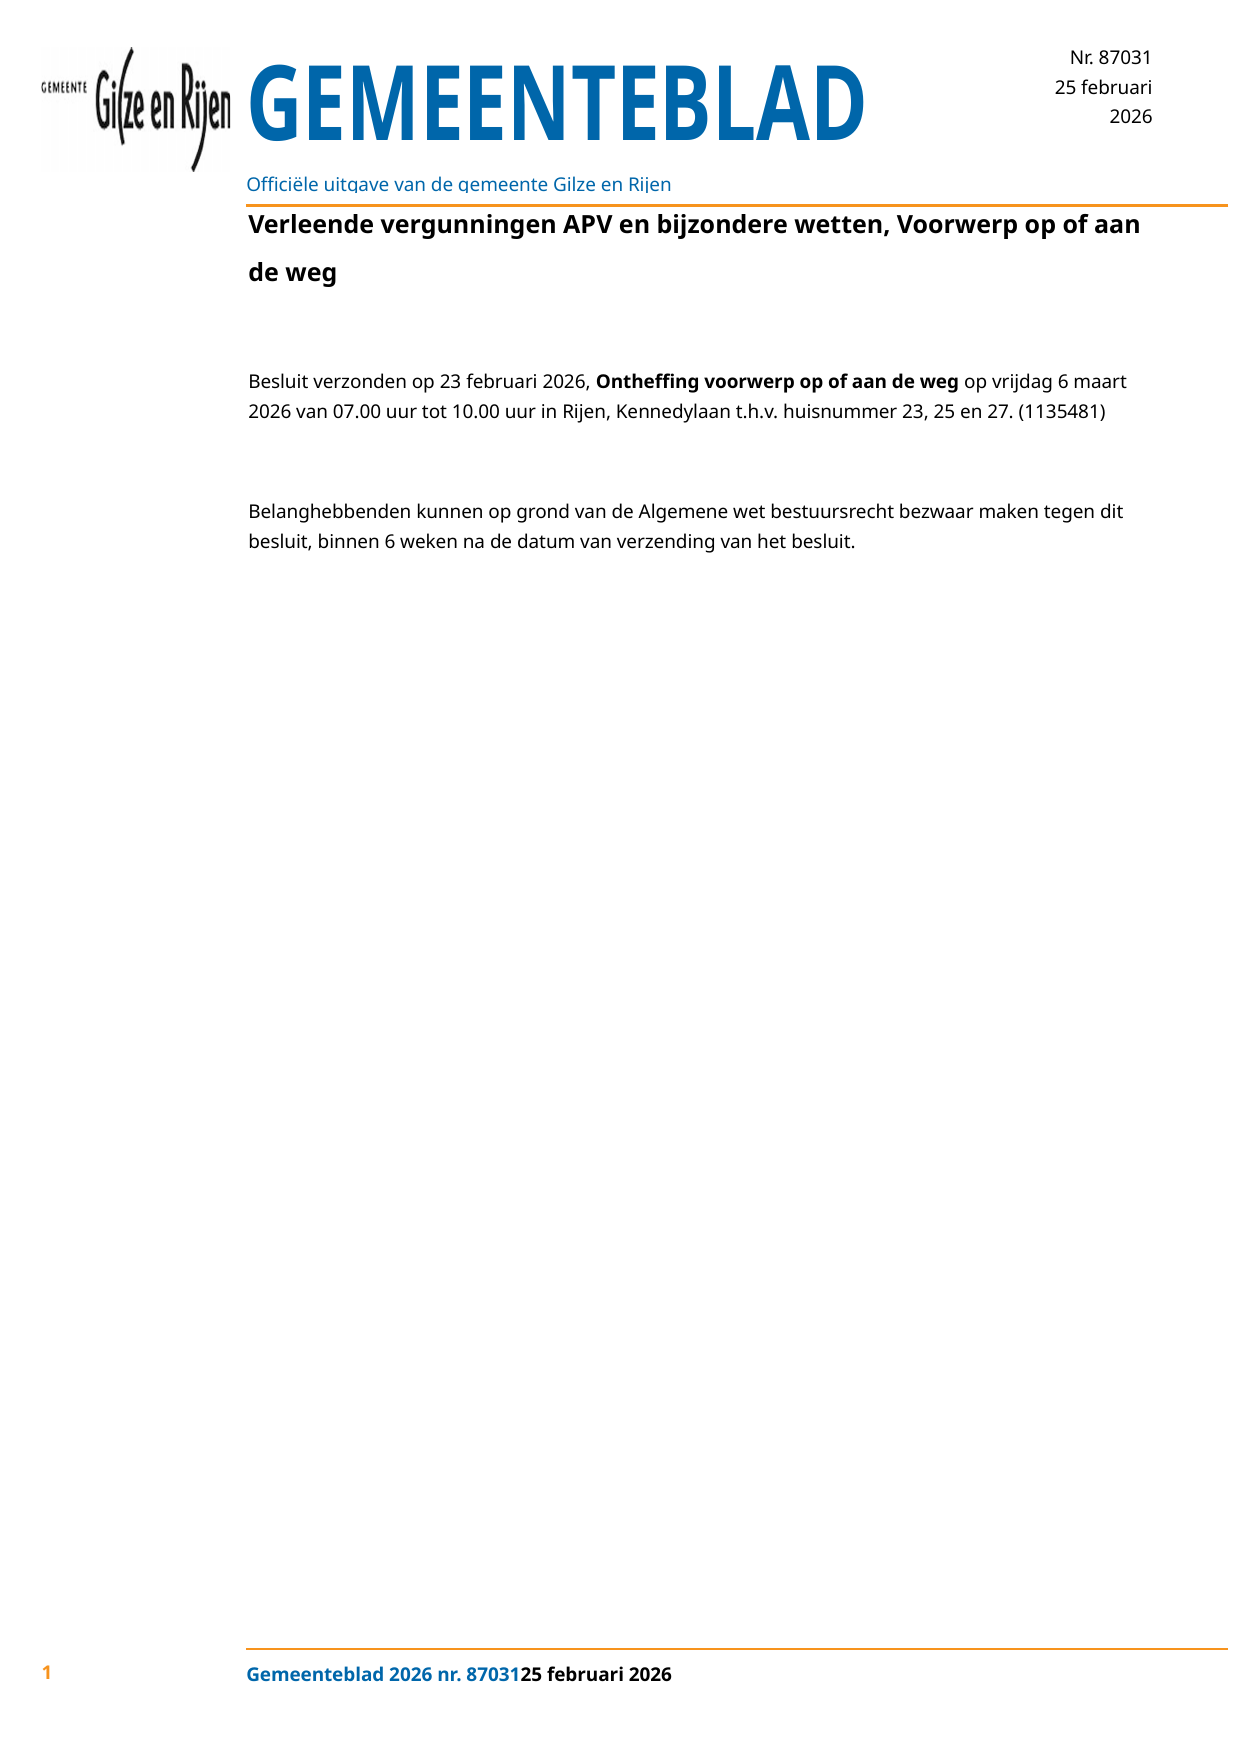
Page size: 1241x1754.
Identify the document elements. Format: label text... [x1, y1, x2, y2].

text Besluit verzonden op 23 februari 2026, Ontheffing voorwerp op of aan de weg op vrijdag 6 maart 2026 van 07.00 uur tot 10.00 uur in Rijen, Kennedylaan t.h.v. huisnummer 23, 25 en 27. (1135481) [248, 368, 1152, 424]
text Belanghebbenden kunnen op grond van de Algemene wet bestuursrecht bezwaar maken tegen dit besluit, binnen 6 weken na de datum van verzending van het besluit. [248, 499, 1152, 554]
text Verleende vergunningen APV en bijzondere wetten, Voorwerp op of aan de weg [248, 207, 1152, 288]
picture [41, 47, 231, 172]
